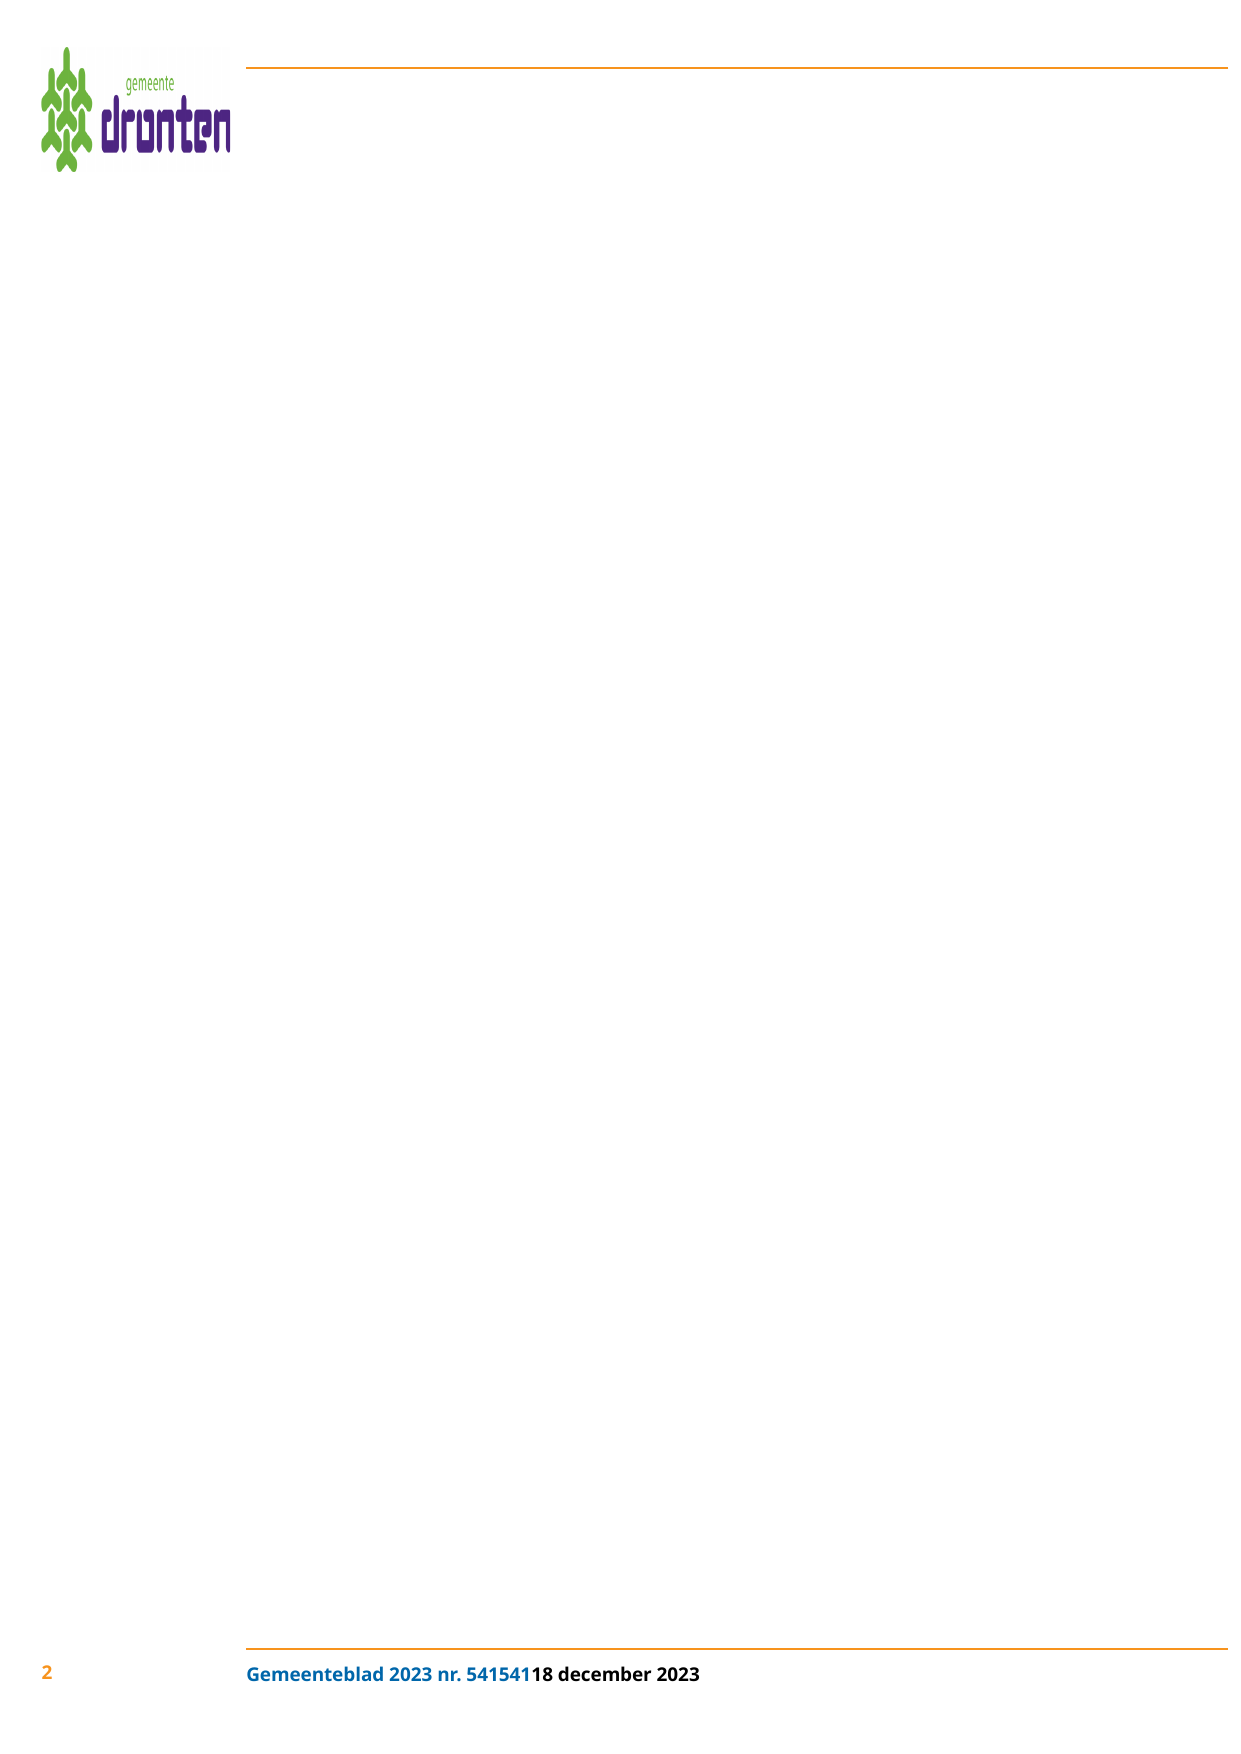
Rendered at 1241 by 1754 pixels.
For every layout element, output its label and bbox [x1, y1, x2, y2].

picture [41, 47, 231, 172]
